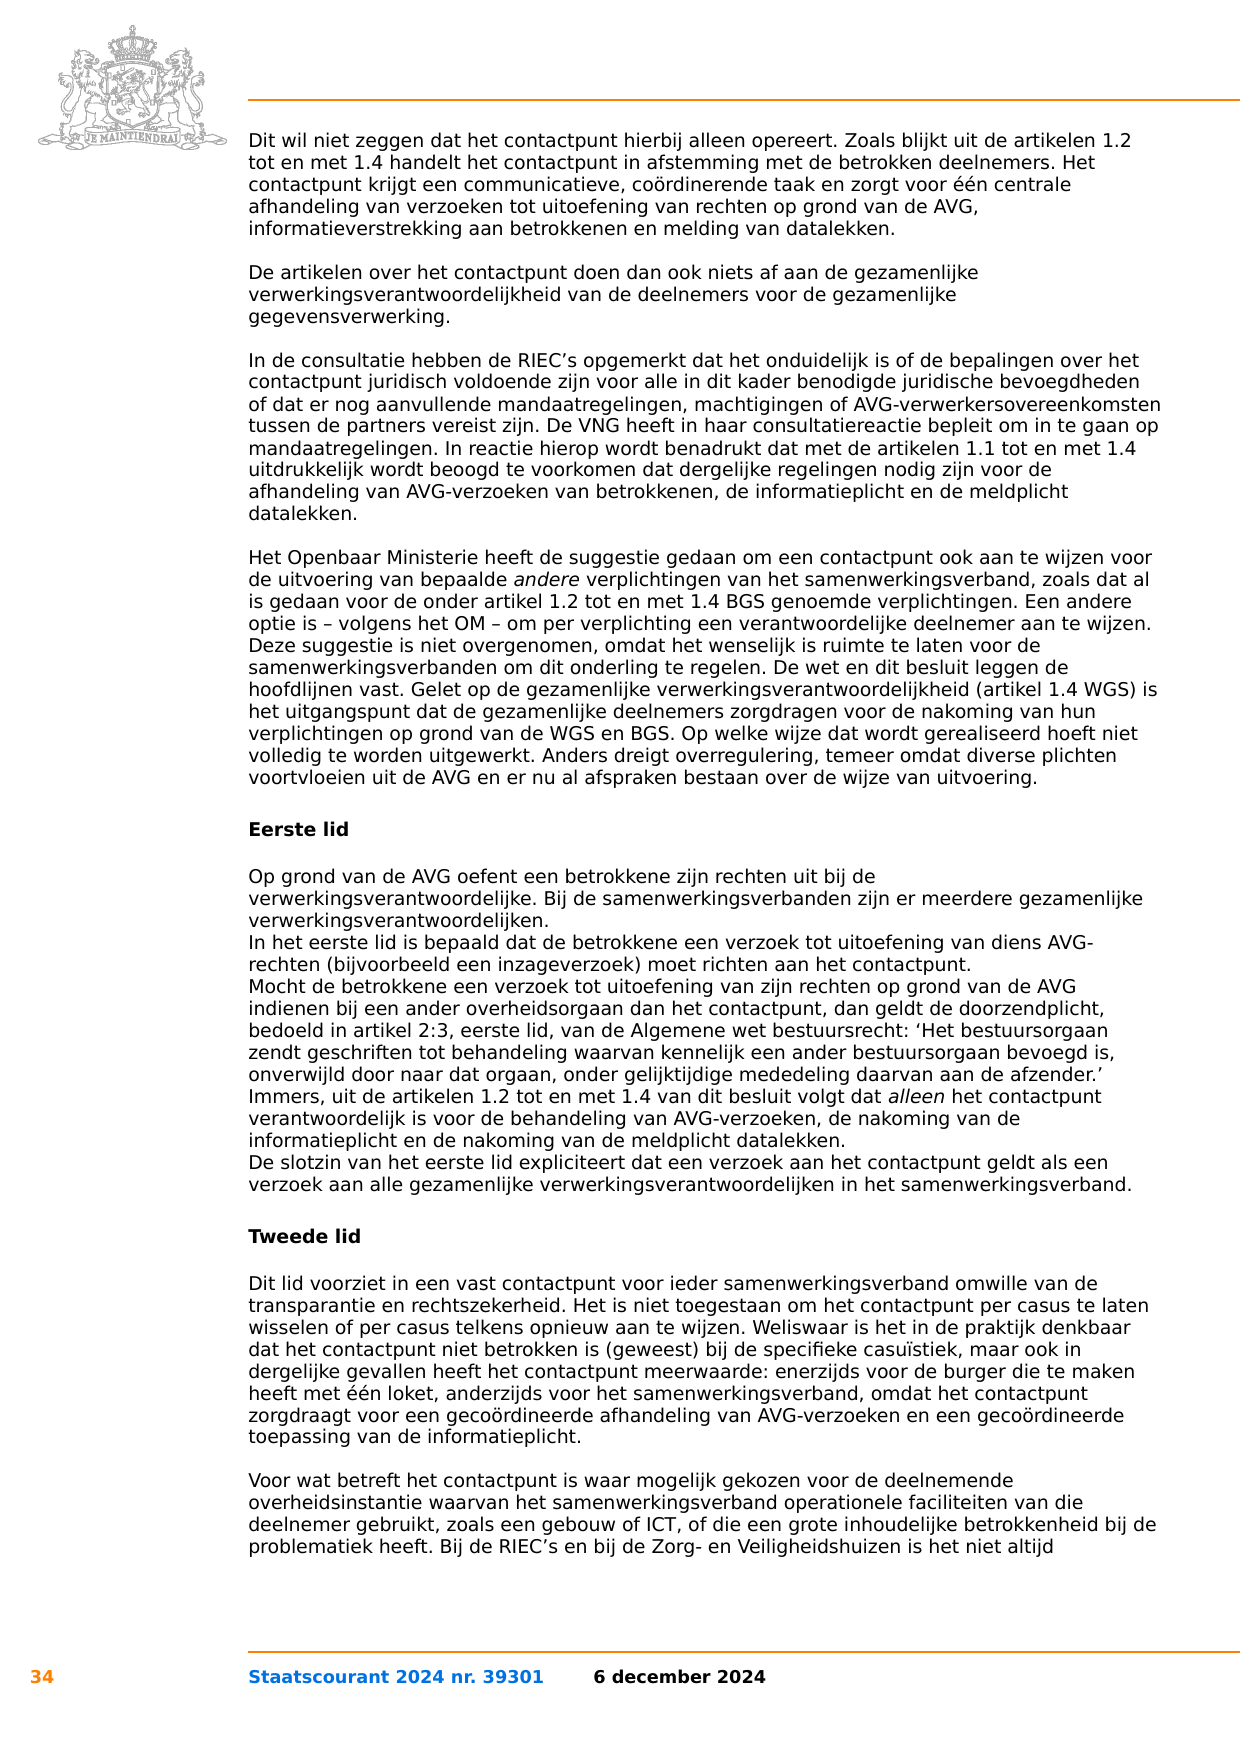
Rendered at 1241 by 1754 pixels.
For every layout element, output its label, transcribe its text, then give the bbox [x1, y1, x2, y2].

text De slotzin van het eerste lid expliciteert dat een verzoek aan het contactpunt geldt als een verzoek aan alle gezamenlijke verwerkingsverantwoordelijken in het samenwerkingsverband. [248, 1152, 1163, 1196]
text Dit wil niet zeggen dat het contactpunt hierbij alleen opereert. Zoals blijkt uit de artikelen 1.2 tot en met 1.4 handelt het contactpunt in afstemming met de betrokken deelnemers. Het contactpunt krijgt een communicatieve, coördinerende taak en zorgt voor één centrale afhandeling van verzoeken tot uitoefening van rechten op grond van de AVG, informatieverstrekking aan betrokkenen en melding van datalekken. [248, 130, 1163, 240]
text In het eerste lid is bepaald dat de betrokkene een verzoek tot uitoefening van diens AVG-rechten (bijvoorbeeld een inzageverzoek) moet richten aan het contactpunt. [248, 932, 1163, 976]
text Op grond van de AVG oefent een betrokkene zijn rechten uit bij de verwerkingsverantwoordelijke. Bij de samenwerkingsverbanden zijn er meerdere gezamenlijke verwerkingsverantwoordelijken. [248, 866, 1163, 932]
text In de consultatie hebben de RIEC’s opgemerkt dat het onduidelijk is of de bepalingen over het contactpunt juridisch voldoende zijn voor alle in dit kader benodigde juridische bevoegdheden of dat er nog aanvullende mandaatregelingen, machtigingen of AVG-verwerkersovereenkomsten tussen de partners vereist zijn. De VNG heeft in haar consultatiereactie bepleit om in te gaan op mandaatregelingen. In reactie hierop wordt benadrukt dat met de artikelen 1.1 tot en met 1.4 uitdrukkelijk wordt beoogd te voorkomen dat dergelijke regelingen nodig zijn voor de afhandeling van AVG-verzoeken van betrokkenen, de informatieplicht en de meldplicht datalekken. [248, 349, 1163, 525]
subtitle Tweede lid [248, 1226, 1163, 1248]
text Dit lid voorziet in een vast contactpunt voor ieder samenwerkingsverband omwille van de transparantie en rechtszekerheid. Het is niet toegestaan om het contactpunt per casus te laten wisselen of per casus telkens opnieuw aan te wijzen. Weliswaar is het in de praktijk denkbaar dat het contactpunt niet betrokken is (geweest) bij de specifieke casuïstiek, maar ook in dergelijke gevallen heeft het contactpunt meerwaarde: enerzijds voor de burger die te maken heeft met één loket, anderzijds voor het samenwerkingsverband, omdat het contactpunt zorgdraagt voor een gecoördineerde afhandeling van AVG-verzoeken en een gecoördineerde toepassing van de informatieplicht. [248, 1273, 1163, 1448]
subtitle Eerste lid [248, 819, 1163, 841]
text De artikelen over het contactpunt doen dan ook niets af aan de gezamenlijke verwerkingsverantwoordelijkheid van de deelnemers voor de gezamenlijke gegevensverwerking. [248, 262, 1163, 328]
text Voor wat betreft het contactpunt is waar mogelijk gekozen voor de deelnemende overheidsinstantie waarvan het samenwerkingsverband operationele faciliteiten van die deelnemer gebruikt, zoals een gebouw of ICT, of die een grote inhoudelijke betrokkenheid bij de problematiek heeft. Bij de RIEC’s en bij de Zorg- en Veiligheidshuizen is het niet altijd [248, 1470, 1163, 1558]
text Mocht de betrokkene een verzoek tot uitoefening van zijn rechten op grond van de AVG indienen bij een ander overheidsorgaan dan het contactpunt, dan geldt de doorzendplicht, bedoeld in artikel 2:3, eerste lid, van de Algemene wet bestuursrecht: ‘Het bestuursorgaan zendt geschriften tot behandeling waarvan kennelijk een ander bestuursorgaan bevoegd is, onverwijld door naar dat orgaan, onder gelijktijdige mededeling daarvan aan de afzender.’ Immers, uit de artikelen 1.2 tot en met 1.4 van dit besluit volgt dat alleen het contactpunt verantwoordelijk is voor de behandeling van AVG-verzoeken, de nakoming van de informatieplicht en de nakoming van de meldplicht datalekken. [248, 976, 1163, 1152]
picture [38, 25, 227, 150]
text Het Openbaar Ministerie heeft de suggestie gedaan om een contactpunt ook aan te wijzen voor de uitvoering van bepaalde andere verplichtingen van het samenwerkingsverband, zoals dat al is gedaan voor de onder artikel 1.2 tot en met 1.4 BGS genoemde verplichtingen. Een andere optie is – volgens het OM – om per verplichting een verantwoordelijke deelnemer aan te wijzen. Deze suggestie is niet overgenomen, omdat het wenselijk is ruimte te laten voor de samenwerkingsverbanden om dit onderling te regelen. De wet en dit besluit leggen de hoofdlijnen vast. Gelet op de gezamenlijke verwerkingsverantwoordelijkheid (artikel 1.4 WGS) is het uitgangspunt dat de gezamenlijke deelnemers zorgdragen voor de nakoming van hun verplichtingen op grond van de WGS en BGS. Op welke wijze dat wordt gerealiseerd hoeft niet volledig te worden uitgewerkt. Anders dreigt overregulering, temeer omdat diverse plichten voortvloeien uit de AVG en er nu al afspraken bestaan over de wijze van uitvoering. [248, 547, 1163, 789]
